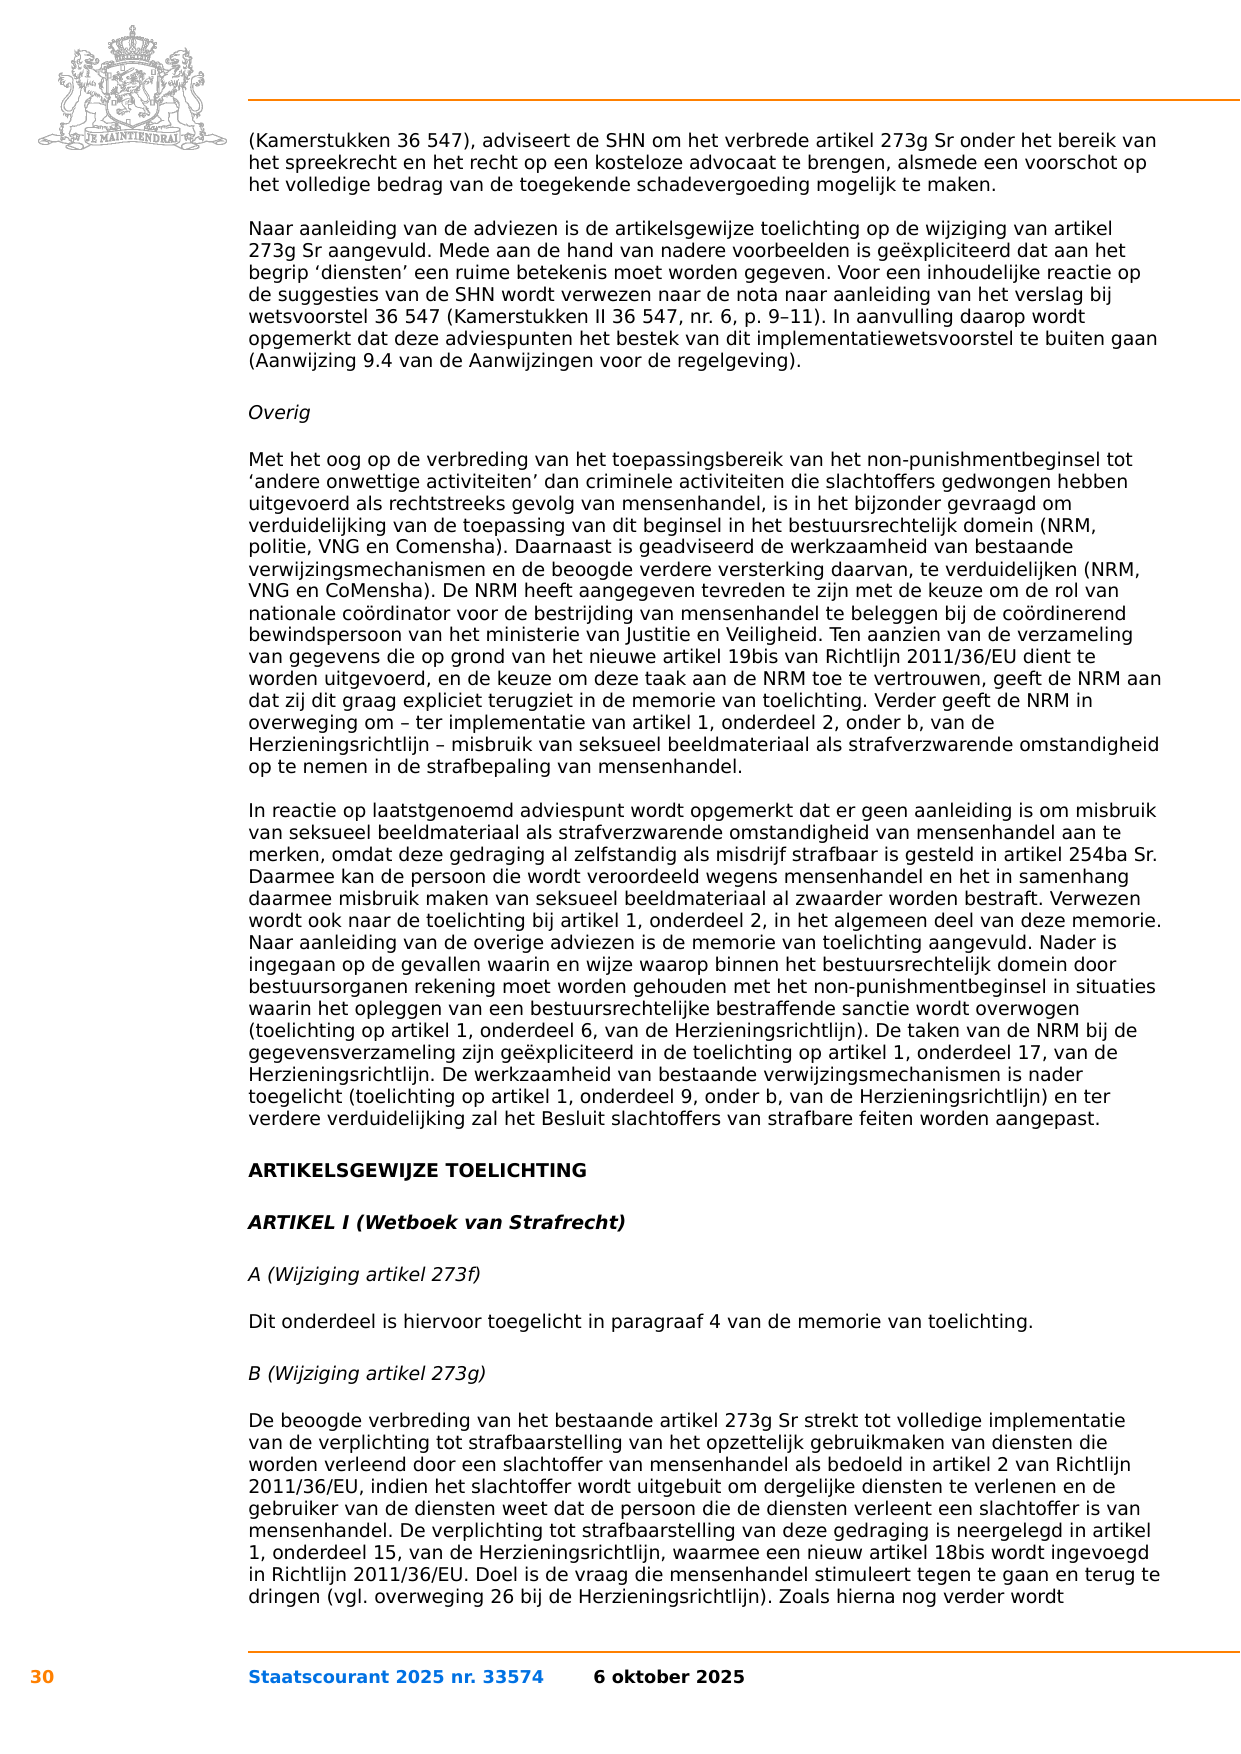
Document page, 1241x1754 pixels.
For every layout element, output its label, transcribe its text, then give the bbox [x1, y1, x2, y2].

text De beoogde verbreding van het bestaande artikel 273g Sr strekt tot volledige implementatie van de verplichting tot strafbaarstelling van het opzettelijk gebruikmaken van diensten die worden verleend door een slachtoffer van mensenhandel als bedoeld in artikel 2 van Richtlijn 2011/36/EU, indien het slachtoffer wordt uitgebuit om dergelijke diensten te verlenen en de gebruiker van de diensten weet dat de persoon die de diensten verleent een slachtoffer is van mensenhandel. De verplichting tot strafbaarstelling van deze gedraging is neergelegd in artikel 1, onderdeel 15, van de Herzieningsrichtlijn, waarmee een nieuw artikel 18bis wordt ingevoegd in Richtlijn 2011/36/EU. Doel is de vraag die mensenhandel stimuleert tegen te gaan en terug te dringen (vgl. overweging 26 bij de Herzieningsrichtlijn). Zoals hierna nog verder wordt [248, 1410, 1163, 1607]
text Met het oog op de verbreding van het toepassingsbereik van het non-punishmentbeginsel tot ‘andere onwettige activiteiten’ dan criminele activiteiten die slachtoffers gedwongen hebben uitgevoerd als rechtstreeks gevolg van mensenhandel, is in het bijzonder gevraagd om verduidelijking van de toepassing van dit beginsel in het bestuursrechtelijk domein (NRM, politie, VNG en Comensha). Daarnaast is geadviseerd de werkzaamheid van bestaande verwijzingsmechanismen en de beoogde verdere versterking daarvan, te verduidelijken (NRM, VNG en CoMensha). De NRM heeft aangegeven tevreden te zijn met de keuze om de rol van nationale coördinator voor de bestrijding van mensenhandel te beleggen bij de coördinerend bewindspersoon van het ministerie van Justitie en Veiligheid. Ten aanzien van de verzameling van gegevens die op grond van het nieuwe artikel 19bis van Richtlijn 2011/36/EU dient te worden uitgevoerd, en de keuze om deze taak aan de NRM toe te vertrouwen, geeft de NRM aan dat zij dit graag expliciet terugziet in de memorie van toelichting. Verder geeft de NRM in overweging om – ter implementatie van artikel 1, onderdeel 2, onder b, van de Herzieningsrichtlijn – misbruik van seksueel beeldmateriaal als strafverzwarende omstandigheid op te nemen in de strafbepaling van mensenhandel. [248, 448, 1163, 778]
subtitle B (Wijziging artikel 273g) [248, 1363, 1163, 1385]
subtitle ARTIKELSGEWIJZE TOELICHTING [248, 1160, 1163, 1182]
text In reactie op laatstgenoemd adviespunt wordt opgemerkt dat er geen aanleiding is om misbruik van seksueel beeldmateriaal als strafverzwarende omstandigheid van mensenhandel aan te merken, omdat deze gedraging al zelfstandig als misdrijf strafbaar is gesteld in artikel 254ba Sr. Daarmee kan de persoon die wordt veroordeeld wegens mensenhandel en het in samenhang daarmee misbruik maken van seksueel beeldmateriaal al zwaarder worden bestraft. Verwezen wordt ook naar de toelichting bij artikel 1, onderdeel 2, in het algemeen deel van deze memorie. Naar aanleiding van de overige adviezen is de memorie van toelichting aangevuld. Nader is ingegaan op de gevallen waarin en wijze waarop binnen het bestuursrechtelijk domein door bestuursorganen rekening moet worden gehouden met het non-punishmentbeginsel in situaties waarin het opleggen van een bestuursrechtelijke bestraffende sanctie wordt overwogen (toelichting op artikel 1, onderdeel 6, van de Herzieningsrichtlijn). De taken van de NRM bij de gegevensverzameling zijn geëxpliciteerd in de toelichting op artikel 1, onderdeel 17, van de Herzieningsrichtlijn. De werkzaamheid van bestaande verwijzingsmechanismen is nader toegelicht (toelichting op artikel 1, onderdeel 9, onder b, van de Herzieningsrichtlijn) en ter verdere verduidelijking zal het Besluit slachtoffers van strafbare feiten worden aangepast. [248, 800, 1163, 1130]
subtitle ARTIKEL I (Wetboek van Strafrecht) [248, 1212, 1163, 1234]
text Naar aanleiding van de adviezen is de artikelsgewijze toelichting op de wijziging van artikel 273g Sr aangevuld. Mede aan de hand van nadere voorbeelden is geëxpliciteerd dat aan het begrip ‘diensten’ een ruime betekenis moet worden gegeven. Voor een inhoudelijke reactie op de suggesties van de SHN wordt verwezen naar de nota naar aanleiding van het verslag bij wetsvoorstel 36 547 (Kamerstukken II 36 547, nr. 6, p. 9–11). In aanvulling daarop wordt opgemerkt dat deze adviespunten het bestek van dit implementatiewetsvoorstel te buiten gaan (Aanwijzing 9.4 van de Aanwijzingen voor de regelgeving). [248, 218, 1163, 372]
text Dit onderdeel is hiervoor toegelicht in paragraaf 4 van de memorie van toelichting. [248, 1311, 1163, 1333]
subtitle A (Wijziging artikel 273f) [248, 1264, 1163, 1286]
picture [38, 25, 227, 150]
text (Kamerstukken 36 547), adviseert de SHN om het verbrede artikel 273g Sr onder het bereik van het spreekrecht en het recht op een kosteloze advocaat te brengen, alsmede een voorschot op het volledige bedrag van de toegekende schadevergoeding mogelijk te maken. [248, 130, 1163, 196]
subtitle Overig [248, 402, 1163, 423]
